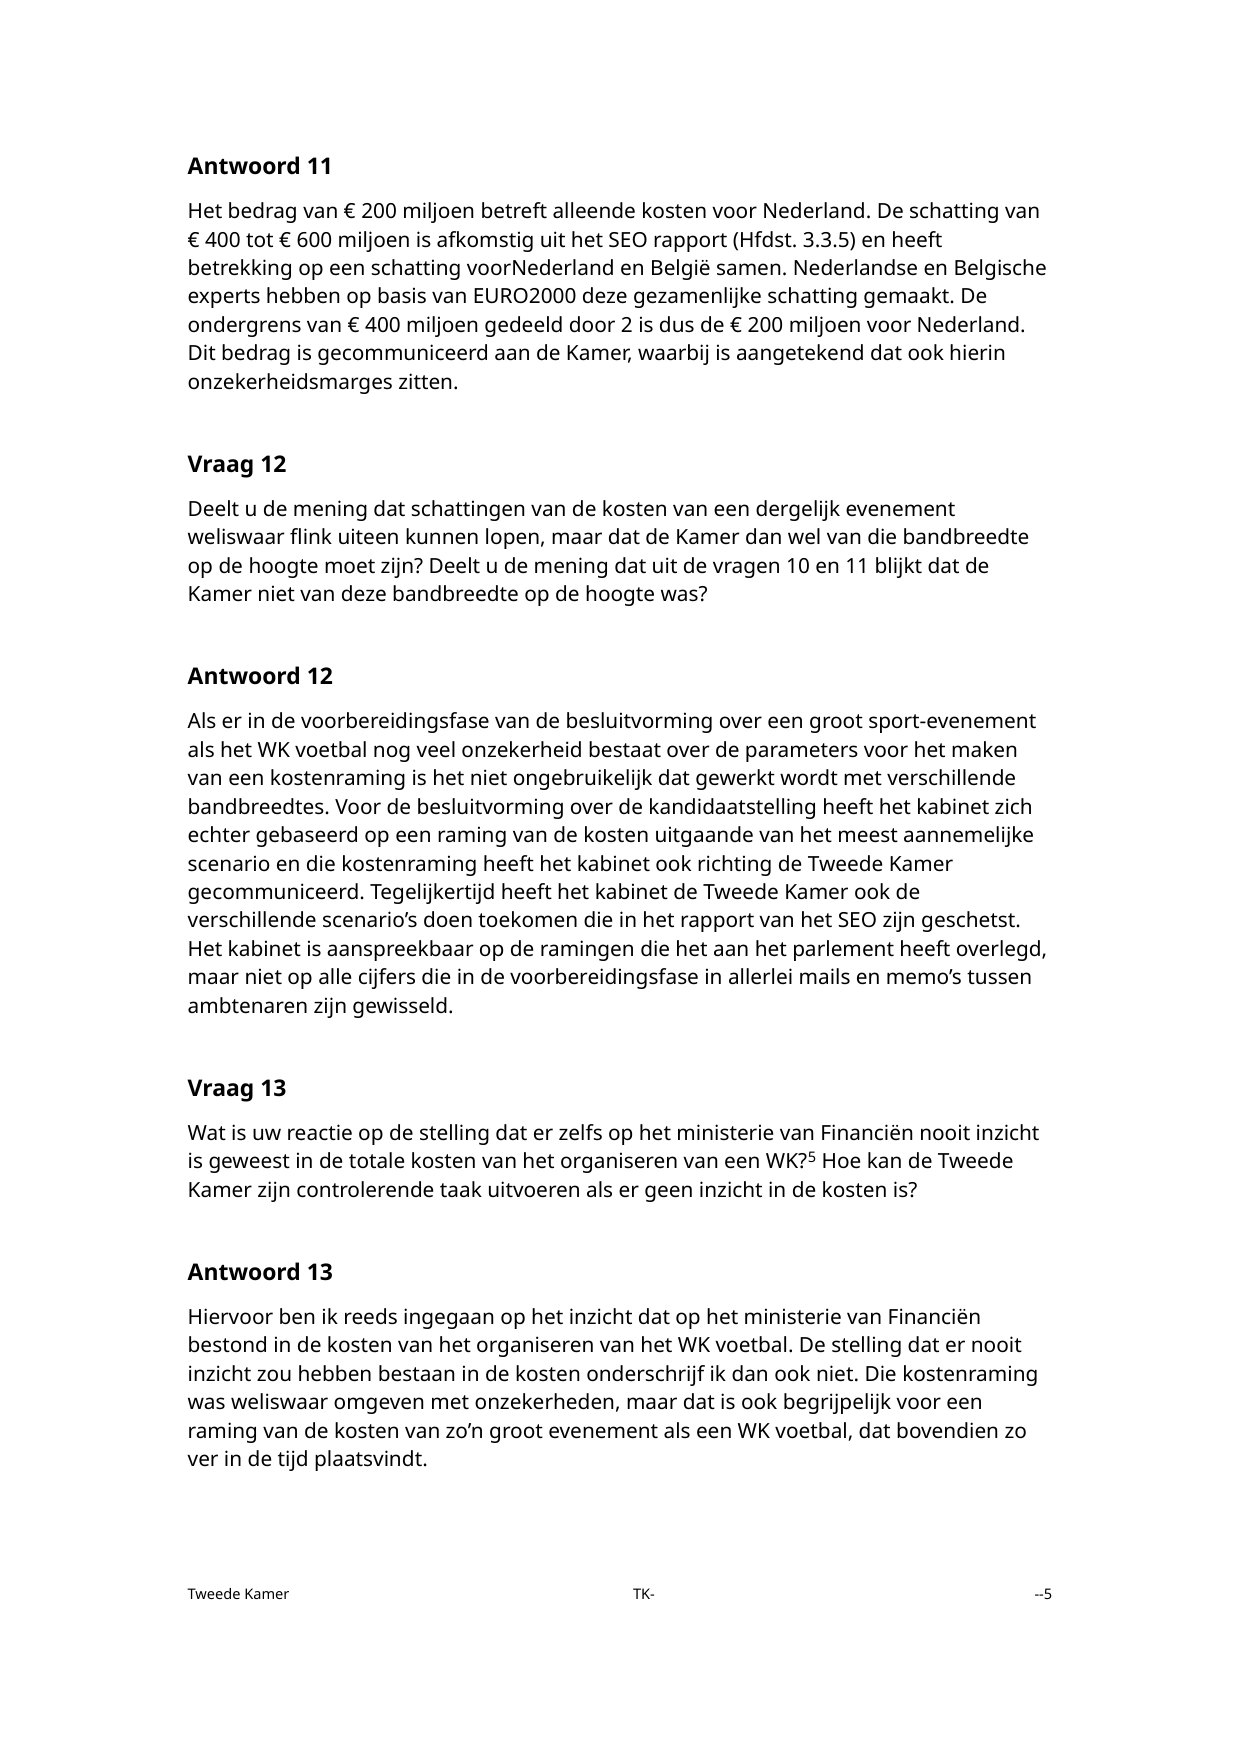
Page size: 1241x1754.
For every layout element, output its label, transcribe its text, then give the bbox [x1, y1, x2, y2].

text Wat is uw reactie op de stelling dat er zelfs op het ministerie van Financiën nooit inzicht is geweest in de totale kosten van het organiseren van een WK?5 Hoe kan de Tweede Kamer zijn controlerende taak uitvoeren als er geen inzicht in de kosten is? [187, 1118, 1053, 1203]
text Hiervoor ben ik reeds ingegaan op het inzicht dat op het ministerie van Financiën bestond in de kosten van het organiseren van het WK voetbal. De stelling dat er nooit inzicht zou hebben bestaan in de kosten onderschrijf ik dan ook niet. Die kostenraming was weliswaar omgeven met onzekerheden, maar dat is ook begrijpelijk voor een raming van de kosten van zo’n groot evenement als een WK voetbal, dat bovendien zo ver in de tijd plaatsvindt. [187, 1302, 1053, 1473]
subtitle Antwoord 12 [187, 660, 1053, 692]
subtitle Antwoord 13 [187, 1256, 1053, 1287]
text Het bedrag van € 200 miljoen betreft alleende kosten voor Nederland. De schatting van € 400 tot € 600 miljoen is afkomstig uit het SEO rapport (Hfdst. 3.3.5) en heeft betrekking op een schatting voorNederland en België samen. Nederlandse en Belgische experts hebben op basis van EURO2000 deze gezamenlijke schatting gemaakt. De ondergrens van € 400 miljoen gedeeld door 2 is dus de € 200 miljoen voor Nederland. Dit bedrag is gecommuniceerd aan de Kamer, waarbij is aangetekend dat ook hierin onzekerheidsmarges zitten. [187, 196, 1053, 395]
text Deelt u de mening dat schattingen van de kosten van een dergelijk evenement weliswaar flink uiteen kunnen lopen, maar dat de Kamer dan wel van die bandbreedte op de hoogte moet zijn? Deelt u de mening dat uit de vragen 10 en 11 blijkt dat de Kamer niet van deze bandbreedte op de hoogte was? [187, 494, 1053, 608]
text Als er in de voorbereidingsfase van de besluitvorming over een groot sport-evenement als het WK voetbal nog veel onzekerheid bestaat over de parameters voor het maken van een kostenraming is het niet ongebruikelijk dat gewerkt wordt met verschillende bandbreedtes. Voor de besluitvorming over de kandidaatstelling heeft het kabinet zich echter gebaseerd op een raming van de kosten uitgaande van het meest aannemelijke scenario en die kostenraming heeft het kabinet ook richting de Tweede Kamer gecommuniceerd. Tegelijkertijd heeft het kabinet de Tweede Kamer ook de verschillende scenario’s doen toekomen die in het rapport van het SEO zijn geschetst. Het kabinet is aanspreekbaar op de ramingen die het aan het parlement heeft overlegd, maar niet op alle cijfers die in de voorbereidingsfase in allerlei mails en memo’s tussen ambtenaren zijn gewisseld. [187, 707, 1053, 1019]
subtitle Vraag 12 [187, 448, 1053, 479]
subtitle Vraag 13 [187, 1072, 1053, 1103]
subtitle Antwoord 11 [187, 150, 1053, 181]
